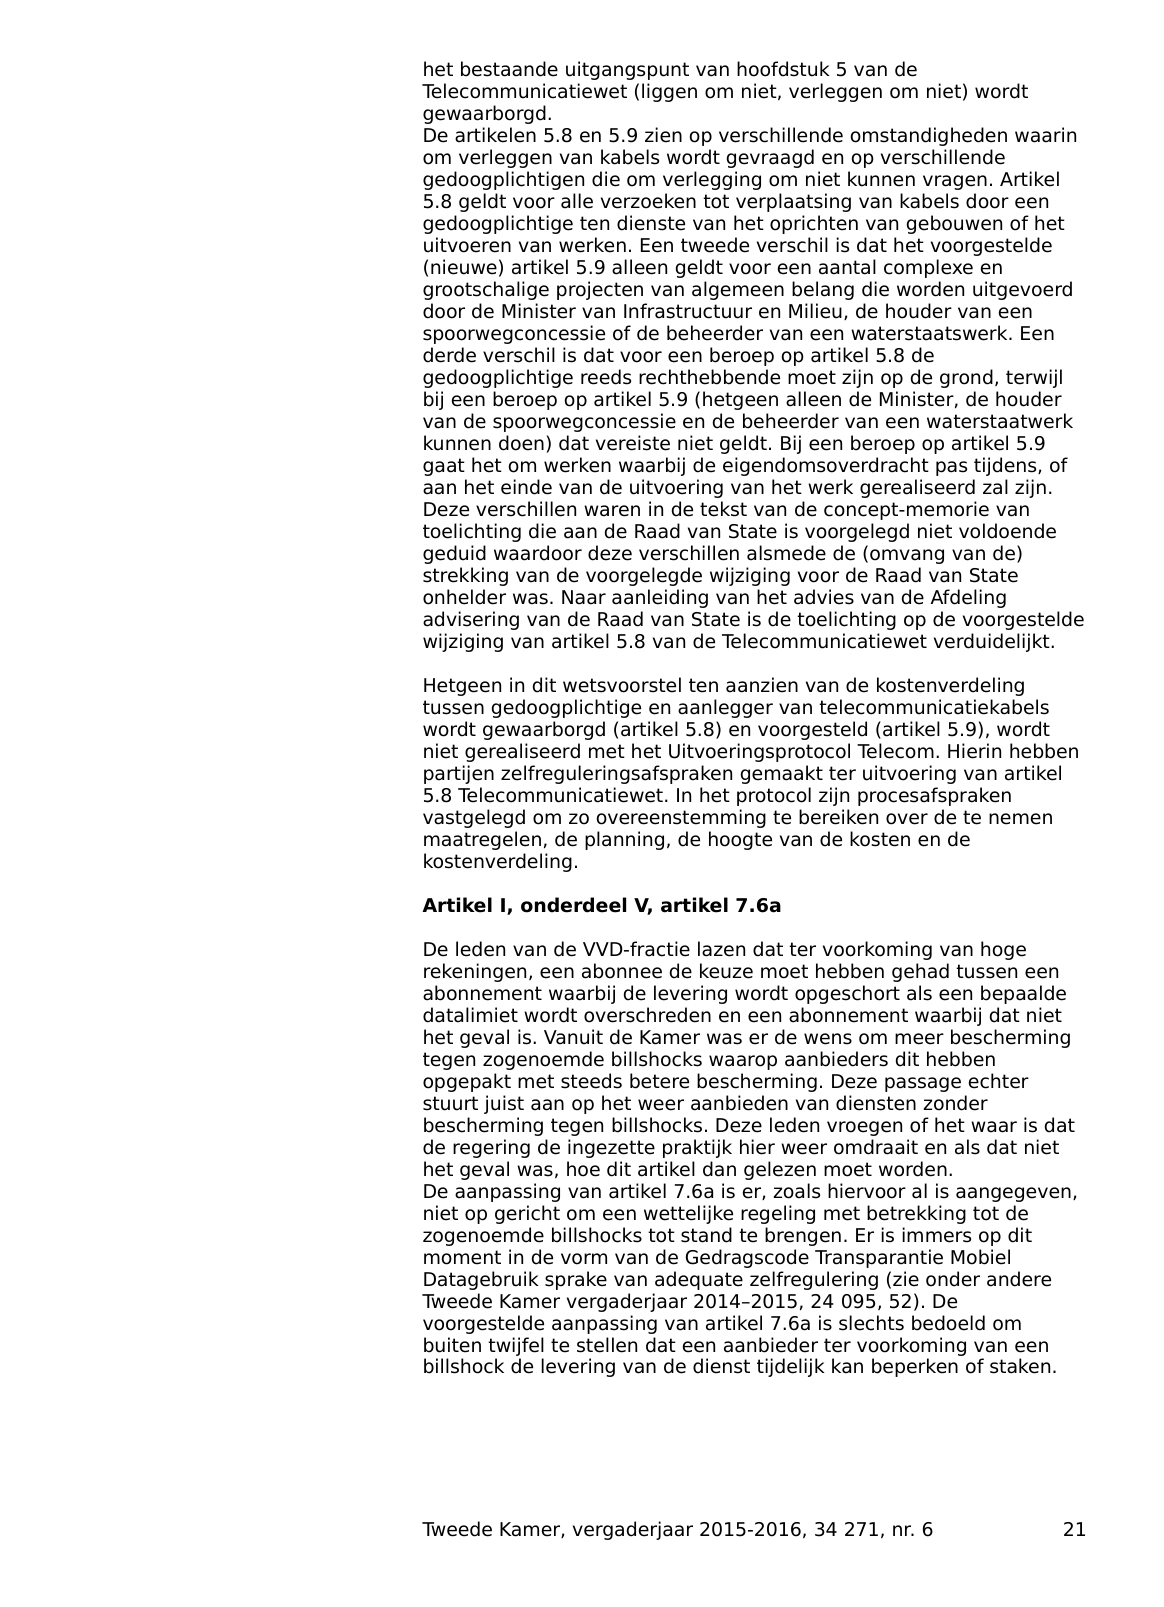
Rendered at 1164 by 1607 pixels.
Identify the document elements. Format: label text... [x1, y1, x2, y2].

text De aanpassing van artikel 7.6a is er, zoals hiervoor al is aangegeven, niet op gericht om een wettelijke regeling met betrekking tot de zogenoemde billshocks tot stand te brengen. Er is immers op dit moment in de vorm van de Gedragscode Transparantie Mobiel Datagebruik sprake van adequate zelfregulering (zie onder andere Tweede Kamer vergaderjaar 2014–2015, 24 095, 52). De voorgestelde aanpassing van artikel 7.6a is slechts bedoeld om buiten twijfel te stellen dat een aanbieder ter voorkoming van een billshock de levering van de dienst tijdelijk kan beperken of staken. [422, 1181, 1087, 1378]
text het bestaande uitgangspunt van hoofdstuk 5 van de Telecommunicatiewet (liggen om niet, verleggen om niet) wordt gewaarborgd. [422, 59, 1087, 125]
text De leden van de VVD-fractie lazen dat ter voorkoming van hoge rekeningen, een abonnee de keuze moet hebben gehad tussen een abonnement waarbij de levering wordt opgeschort als een bepaalde datalimiet wordt overschreden en een abonnement waarbij dat niet het geval is. Vanuit de Kamer was er de wens om meer bescherming tegen zogenoemde billshocks waarop aanbieders dit hebben opgepakt met steeds betere bescherming. Deze passage echter stuurt juist aan op het weer aanbieden van diensten zonder bescherming tegen billshocks. Deze leden vroegen of het waar is dat de regering de ingezette praktijk hier weer omdraait en als dat niet het geval was, hoe dit artikel dan gelezen moet worden. [422, 939, 1087, 1181]
text De artikelen 5.8 en 5.9 zien op verschillende omstandigheden waarin om verleggen van kabels wordt gevraagd en op verschillende gedoogplichtigen die om verlegging om niet kunnen vragen. Artikel 5.8 geldt voor alle verzoeken tot verplaatsing van kabels door een gedoogplichtige ten dienste van het oprichten van gebouwen of het uitvoeren van werken. Een tweede verschil is dat het voorgestelde (nieuwe) artikel 5.9 alleen geldt voor een aantal complexe en grootschalige projecten van algemeen belang die worden uitgevoerd door de Minister van Infrastructuur en Milieu, de houder van een spoorwegconcessie of de beheerder van een waterstaatswerk. Een derde verschil is dat voor een beroep op artikel 5.8 de gedoogplichtige reeds rechthebbende moet zijn op de grond, terwijl bij een beroep op artikel 5.9 (hetgeen alleen de Minister, de houder van de spoorwegconcessie en de beheerder van een waterstaatwerk kunnen doen) dat vereiste niet geldt. Bij een beroep op artikel 5.9 gaat het om werken waarbij de eigendomsoverdracht pas tijdens, of aan het einde van de uitvoering van het werk gerealiseerd zal zijn. Deze verschillen waren in de tekst van de concept-memorie van toelichting die aan de Raad van State is voorgelegd niet voldoende geduid waardoor deze verschillen alsmede de (omvang van de) strekking van de voorgelegde wijziging voor de Raad van State onhelder was. Naar aanleiding van het advies van de Afdeling advisering van de Raad van State is de toelichting op de voorgestelde wijziging van artikel 5.8 van de Telecommunicatiewet verduidelijkt. [422, 125, 1087, 652]
subtitle Artikel I, onderdeel V, artikel 7.6a [422, 895, 1087, 917]
text Hetgeen in dit wetsvoorstel ten aanzien van de kostenverdeling tussen gedoogplichtige en aanlegger van telecommunicatiekabels wordt gewaarborgd (artikel 5.8) en voorgesteld (artikel 5.9), wordt niet gerealiseerd met het Uitvoeringsprotocol Telecom. Hierin hebben partijen zelfreguleringsafspraken gemaakt ter uitvoering van artikel 5.8 Telecommunicatiewet. In het protocol zijn procesafspraken vastgelegd om zo overeenstemming te bereiken over de te nemen maatregelen, de planning, de hoogte van de kosten en de kostenverdeling. [422, 675, 1087, 872]
